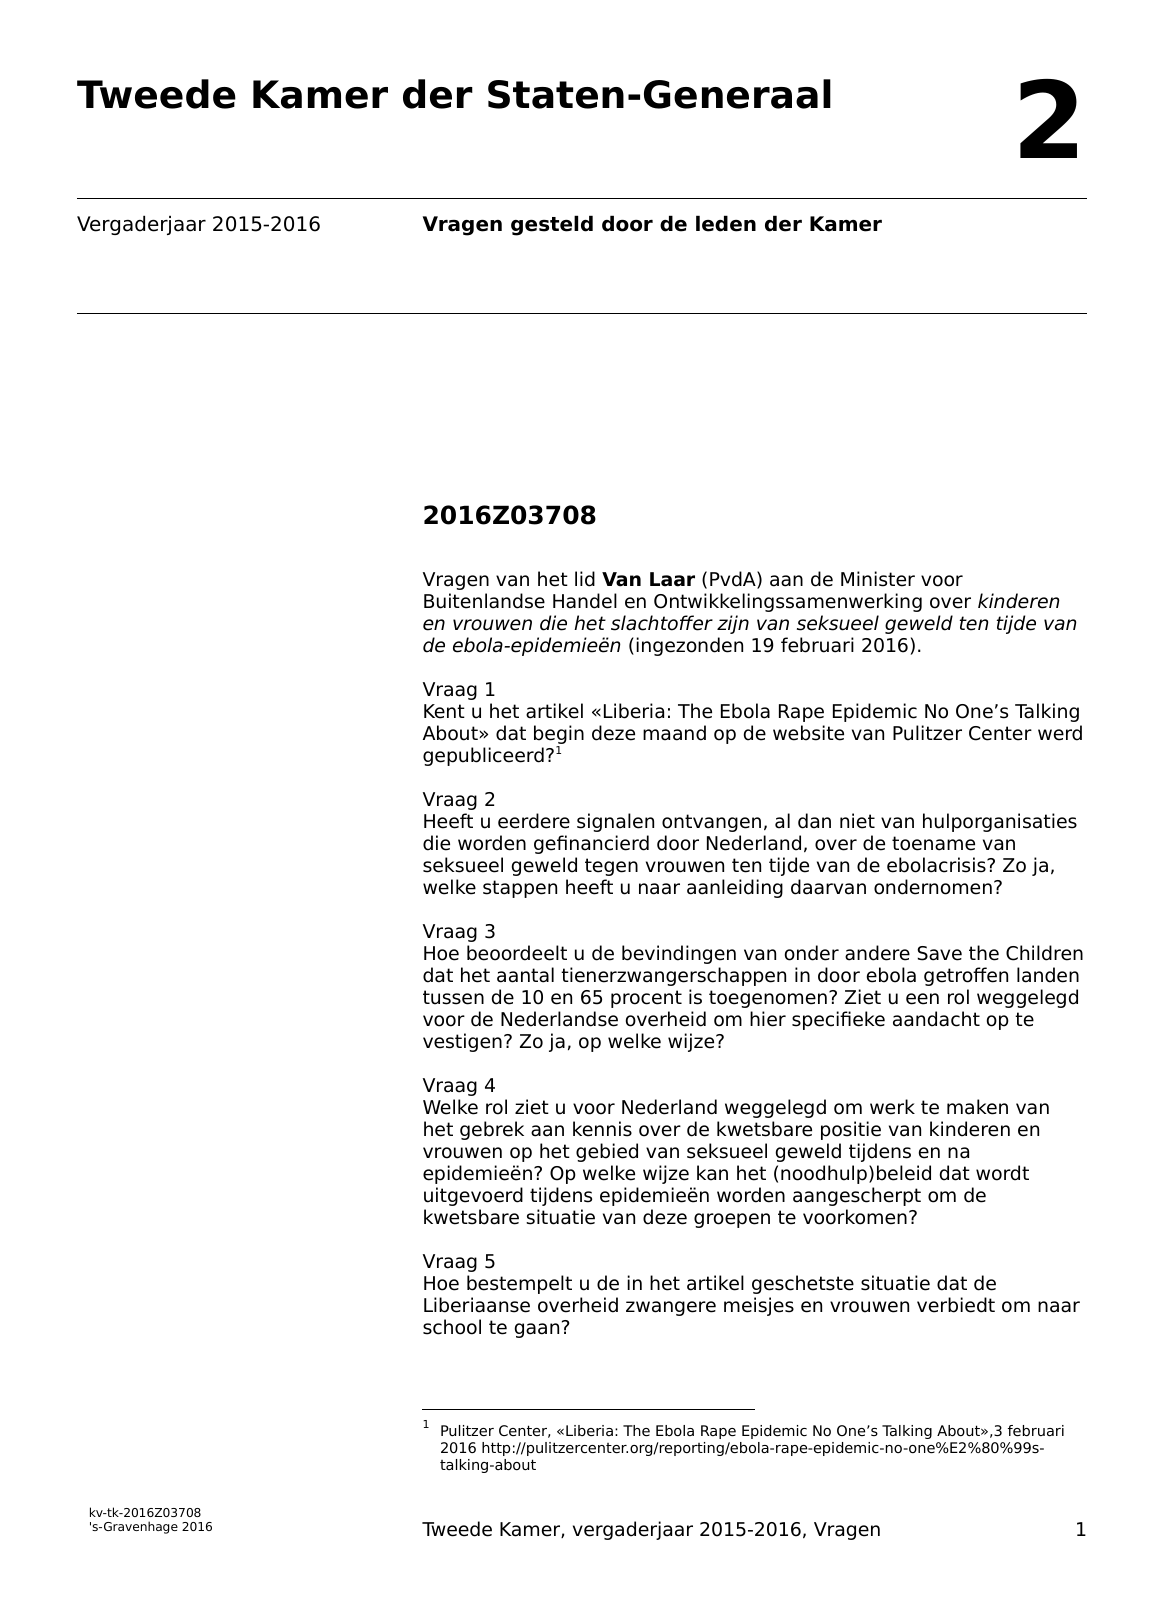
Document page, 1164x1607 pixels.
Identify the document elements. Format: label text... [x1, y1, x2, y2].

text Vragen van het lid Van Laar (PvdA) aan de Minister voor Buitenlandse Handel en Ontwikkelingssamenwerking over kinderen en vrouwen die het slachtoffer zijn van seksueel geweld ten tijde van de ebola-epidemieën (ingezonden 19 februari 2016). [422, 569, 1087, 657]
table_cell Vragen gesteld door de leden der Kamer [422, 199, 1087, 313]
table_header Tweede Kamer der Staten-Generaal [77, 59, 886, 198]
text kv-tk-2016Z03708 [88, 1506, 323, 1520]
text Hoe beoordeelt u de bevindingen van onder andere Save the Children dat het aantal tienerzwangerschappen in door ebola getroffen landen tussen de 10 en 65 procent is toegenomen? Ziet u een rol weggelegd voor de Nederlandse overheid om hier specifieke aandacht op te vestigen? Zo ja, op welke wijze? [422, 943, 1087, 1053]
text Vraag 4 [422, 1075, 1087, 1097]
text Welke rol ziet u voor Nederland weggelegd om werk te maken van het gebrek aan kennis over de kwetsbare positie van kinderen en vrouwen op het gebied van seksueel geweld tijdens en na epidemieën? Op welke wijze kan het (noodhulp)beleid dat wordt uitgevoerd tijdens epidemieën worden aangescherpt om de kwetsbare situatie van deze groepen te voorkomen? [422, 1097, 1087, 1229]
text Vraag 2 [422, 789, 1087, 811]
text Heeft u eerdere signalen ontvangen, al dan niet van hulporganisaties die worden gefinancierd door Nederland, over de toename van seksueel geweld tegen vrouwen ten tijde van de ebolacrisis? Zo ja, welke stappen heeft u naar aanleiding daarvan ondernomen? [422, 811, 1087, 899]
table_cell Vergaderjaar 2015-2016 [77, 199, 422, 313]
text Vraag 1 [422, 679, 1087, 701]
text Vraag 5 [422, 1251, 1087, 1273]
text 's-Gravenhage 2016 [88, 1520, 323, 1534]
table_header 2 [886, 59, 1087, 198]
text Pulitzer Center, «Liberia: The Ebola Rape Epidemic No One’s Talking About»,3 februari 2016 http://pulitzercenter.org/reporting/ebola-rape-epidemic-no-one%E2%80%99s-talking-about [422, 1418, 1087, 1474]
text 2016Z03708 [422, 501, 1087, 531]
text Kent u het artikel «Liberia: The Ebola Rape Epidemic No One’s Talking About» dat begin deze maand op de website van Pulitzer Center werd gepubliceerd? [422, 701, 1087, 767]
text Hoe bestempelt u de in het artikel geschetste situatie dat de Liberiaanse overheid zwangere meisjes en vrouwen verbiedt om naar school te gaan? [422, 1273, 1087, 1339]
text Vraag 3 [422, 921, 1087, 943]
